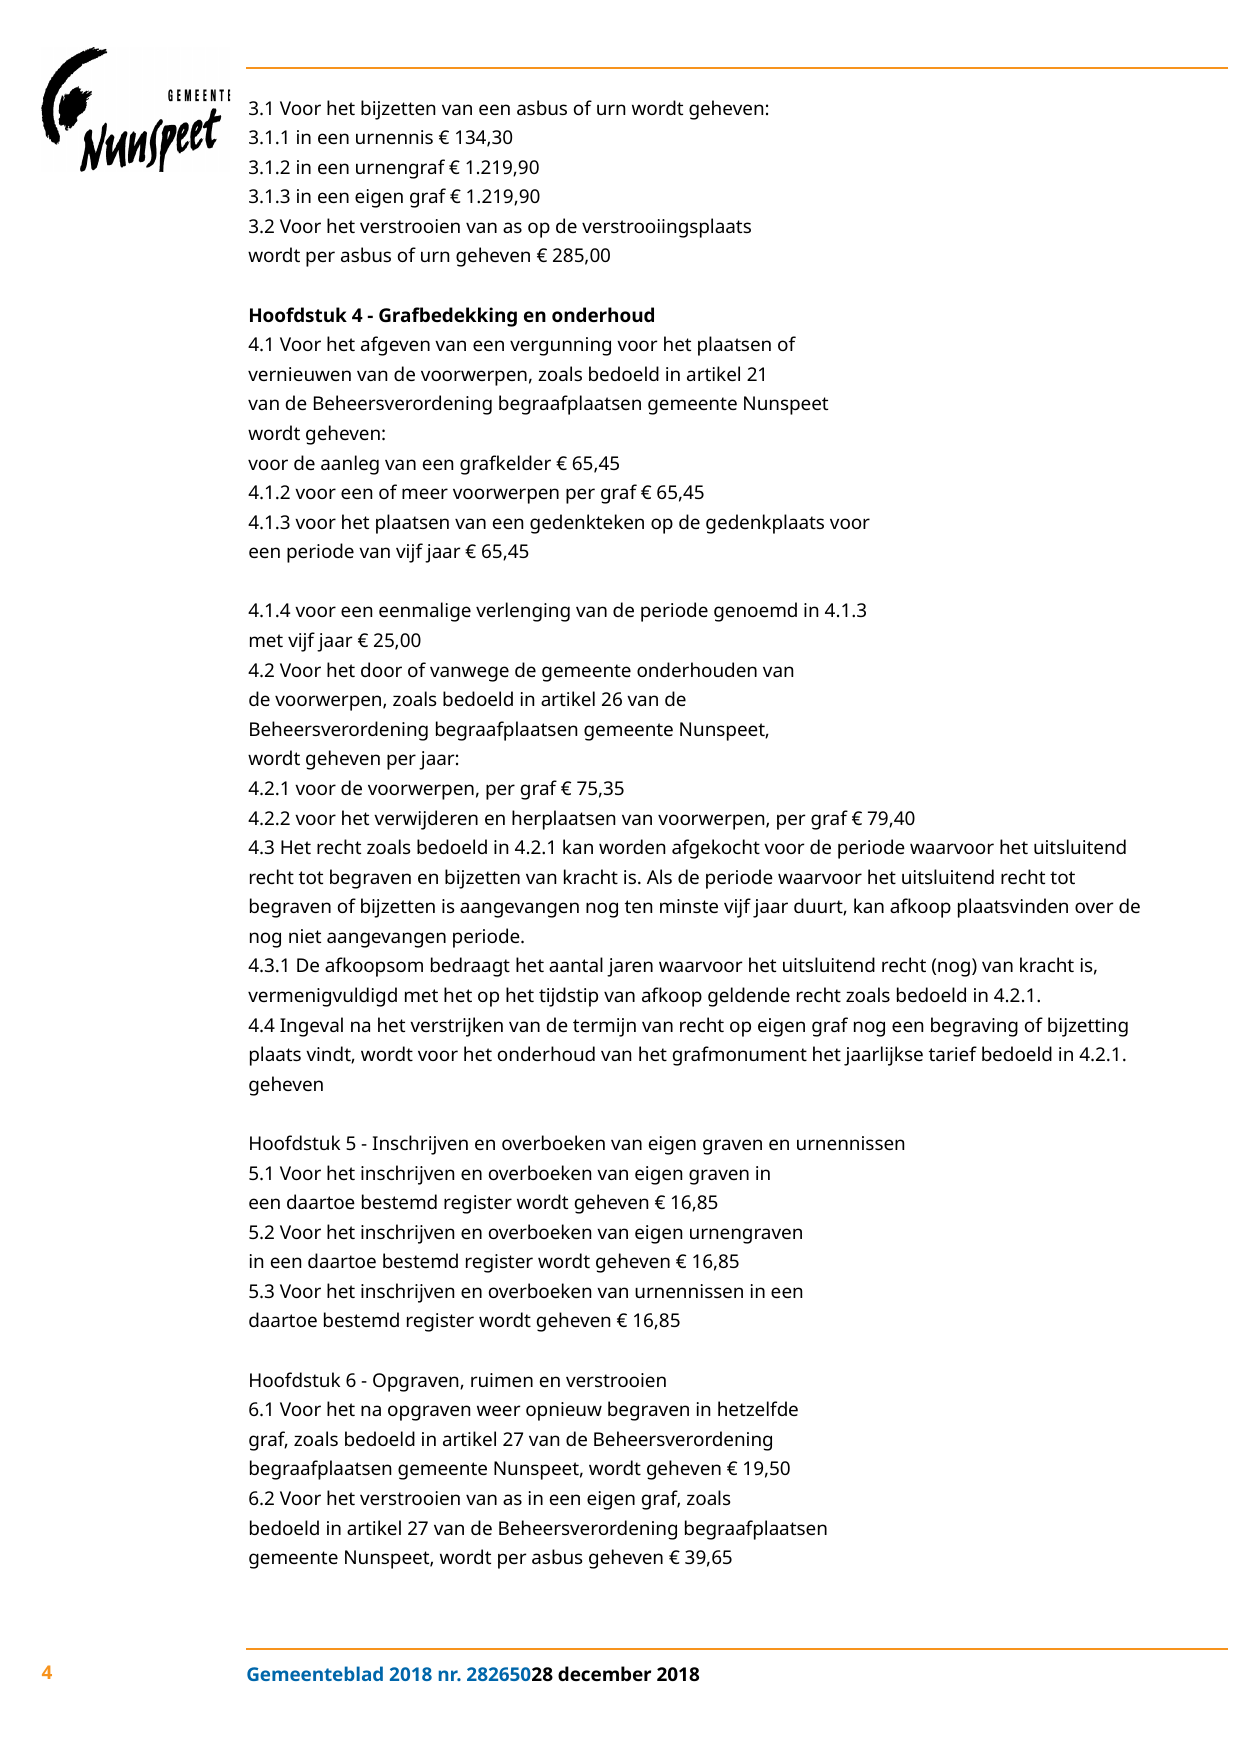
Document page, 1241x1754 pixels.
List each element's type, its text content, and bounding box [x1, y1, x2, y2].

text 4.2.2 voor het verwijderen en herplaatsen van voorwerpen, per graf € 79,40 [248, 805, 1152, 831]
text 4.1.3 voor het plaatsen van een gedenkteken op de gedenkplaats voor [248, 509, 1152, 535]
text 5.2 Voor het inschrijven en overboeken van eigen urnengraven [248, 1219, 1152, 1245]
text een periode van vijf jaar € 65,45 [248, 538, 1152, 564]
text vernieuwen van de voorwerpen, zoals bedoeld in artikel 21 [248, 361, 1152, 387]
text 4.1.2 voor een of meer voorwerpen per graf € 65,45 [248, 479, 1152, 505]
text in een daartoe bestemd register wordt geheven € 16,85 [248, 1248, 1152, 1274]
text Hoofdstuk 4 - Grafbedekking en onderhoud [248, 302, 1152, 328]
text wordt geheven: [248, 420, 1152, 446]
text 4.3.1 De afkoopsom bedraagt het aantal jaren waarvoor het uitsluitend recht (nog) van kracht is, vermenigvuldigd met het op het tijdstip van afkoop geldende recht zoals bedoeld in 4.2.1. [248, 953, 1152, 1008]
text daartoe bestemd register wordt geheven € 16,85 [248, 1308, 1152, 1333]
text met vijf jaar € 25,00 [248, 627, 1152, 653]
text voor de aanleg van een grafkelder € 65,45 [248, 450, 1152, 476]
picture [41, 47, 231, 172]
text 3.2 Voor het verstrooien van as op de verstrooiingsplaats [248, 213, 1152, 239]
text 3.1 Voor het bijzetten van een asbus of urn wordt geheven: [248, 95, 1152, 121]
text 4.2 Voor het door of vanwege de gemeente onderhouden van [248, 657, 1152, 683]
text begraafplaatsen gemeente Nunspeet, wordt geheven € 19,50 [248, 1456, 1152, 1481]
text 4.4 Ingeval na het verstrijken van de termijn van recht op eigen graf nog een begraving of bijzetting plaats vindt, wordt voor het onderhoud van het grafmonument het jaarlijkse tarief bedoeld in 4.2.1. geheven [248, 1012, 1152, 1097]
text 5.1 Voor het inschrijven en overboeken van eigen graven in [248, 1160, 1152, 1186]
text de voorwerpen, zoals bedoeld in artikel 26 van de [248, 686, 1152, 712]
text 3.1.1 in een urnennis € 134,30 [248, 124, 1152, 150]
text van de Beheersverordening begraafplaatsen gemeente Nunspeet [248, 391, 1152, 416]
text bedoeld in artikel 27 van de Beheersverordening begraafplaatsen [248, 1515, 1152, 1541]
text een daartoe bestemd register wordt geheven € 16,85 [248, 1189, 1152, 1215]
text 6.2 Voor het verstrooien van as in een eigen graf, zoals [248, 1485, 1152, 1511]
text 5.3 Voor het inschrijven en overboeken van urnennissen in een [248, 1278, 1152, 1304]
text Hoofdstuk 6 - Opgraven, ruimen en verstrooien [248, 1367, 1152, 1393]
text 4.1.4 voor een eenmalige verlenging van de periode genoemd in 4.1.3 [248, 598, 1152, 623]
text 4.2.1 voor de voorwerpen, per graf € 75,35 [248, 775, 1152, 801]
text graf, zoals bedoeld in artikel 27 van de Beheersverordening [248, 1426, 1152, 1452]
text 6.1 Voor het na opgraven weer opnieuw begraven in hetzelfde [248, 1396, 1152, 1422]
text 3.1.3 in een eigen graf € 1.219,90 [248, 183, 1152, 209]
text 4.1 Voor het afgeven van een vergunning voor het plaatsen of [248, 331, 1152, 357]
text 3.1.2 in een urnengraf € 1.219,90 [248, 154, 1152, 180]
text Beheersverordening begraafplaatsen gemeente Nunspeet, [248, 716, 1152, 742]
text gemeente Nunspeet, wordt per asbus geheven € 39,65 [248, 1544, 1152, 1570]
text Hoofdstuk 5 - Inschrijven en overboeken van eigen graven en urnennissen [248, 1130, 1152, 1156]
text 4.3 Het recht zoals bedoeld in 4.2.1 kan worden afgekocht voor de periode waarvoor het uitsluitend recht tot begraven en bijzetten van kracht is. Als de periode waarvoor het uitsluitend recht tot begraven of bijzetten is aangevangen nog ten minste vijf jaar duurt, kan afkoop plaatsvinden over de nog niet aangevangen periode. [248, 834, 1152, 949]
text wordt per asbus of urn geheven € 285,00 [248, 243, 1152, 268]
text wordt geheven per jaar: [248, 746, 1152, 771]
